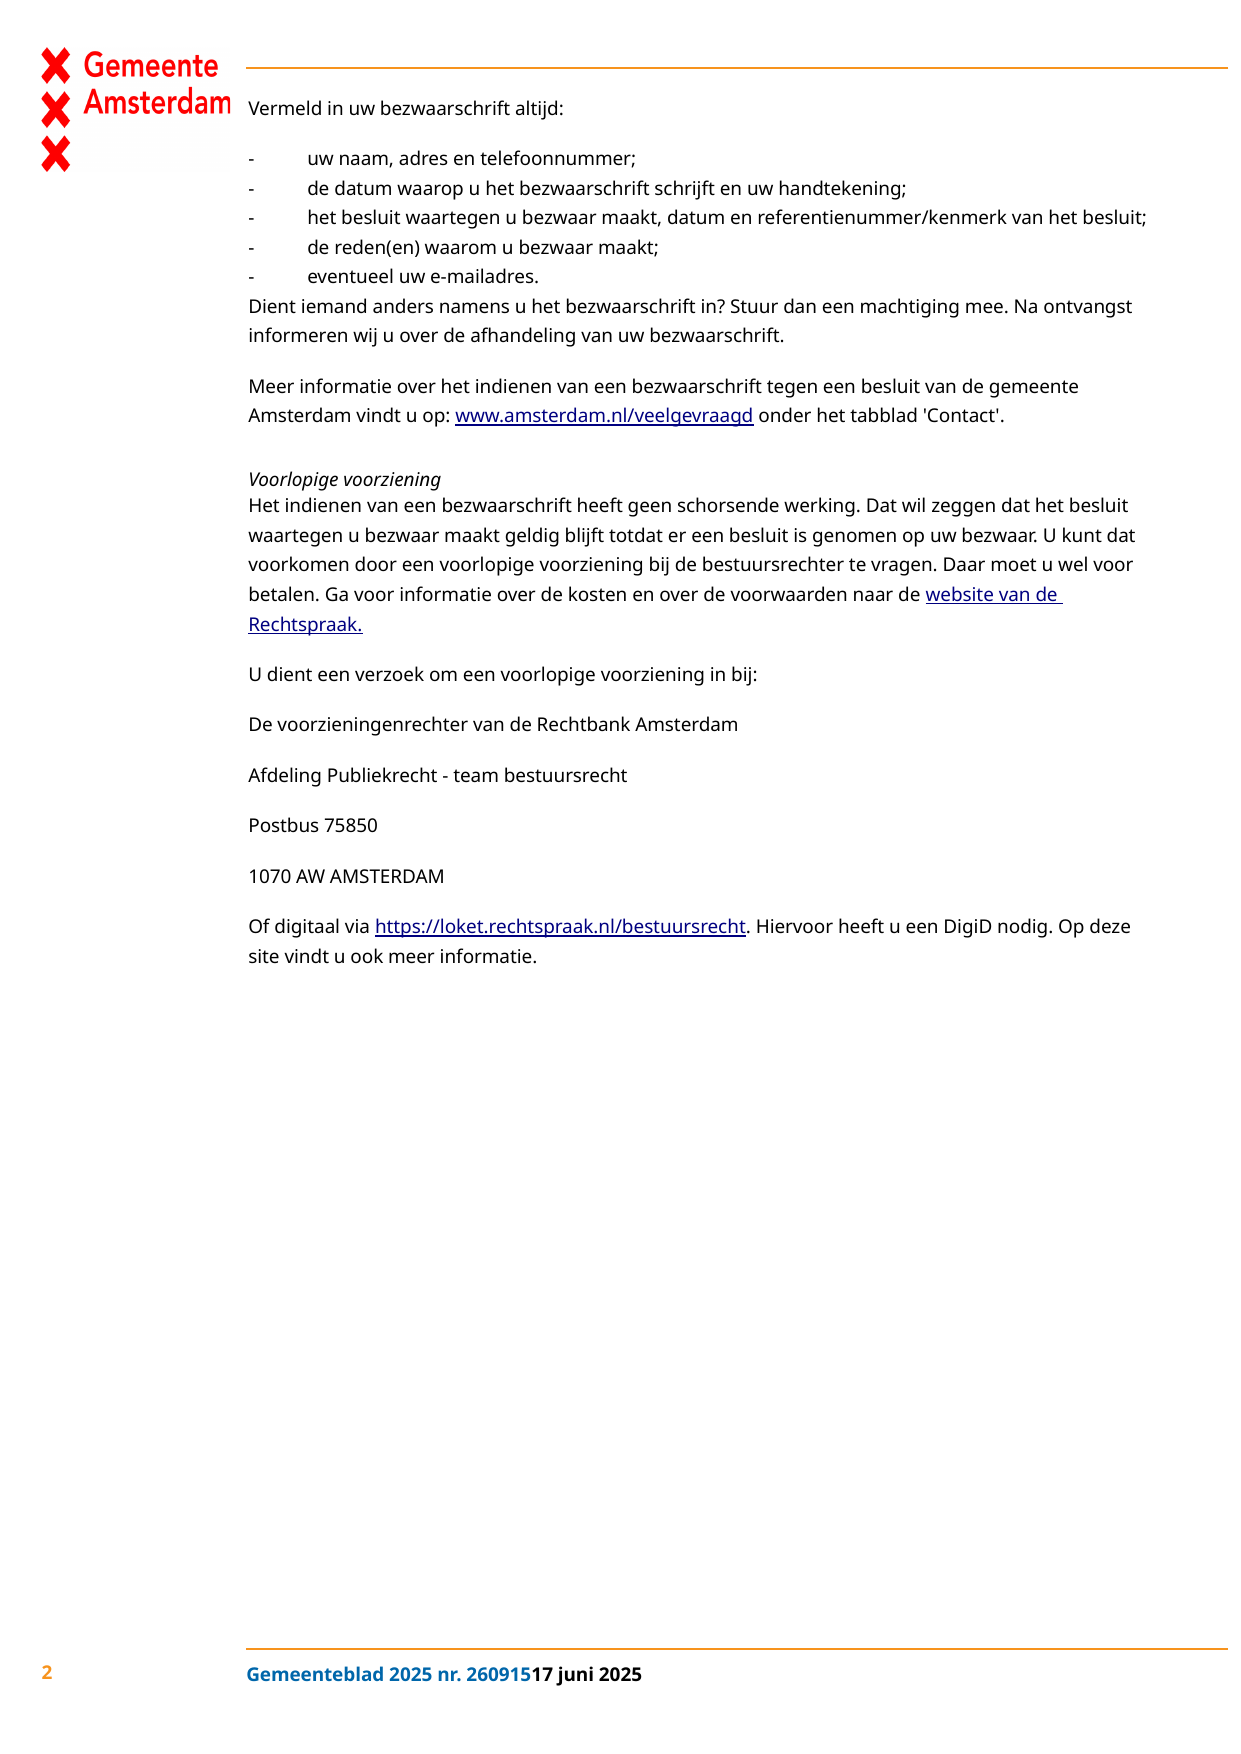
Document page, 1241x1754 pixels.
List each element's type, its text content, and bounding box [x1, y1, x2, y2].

text 1070 AW AMSTERDAM [248, 863, 1152, 888]
list de reden(en) waarom u bezwaar maakt; [248, 234, 1152, 260]
list het besluit waartegen u bezwaar maakt, datum en referentienummer/kenmerk van het besluit; [248, 204, 1152, 230]
text Vermeld in uw bezwaarschrift altijd: [248, 95, 1152, 121]
text Afdeling Publiekrecht - team bestuursrecht [248, 762, 1152, 788]
picture [41, 47, 231, 172]
text Dient iemand anders namens u het bezwaarschrift in? Stuur dan een machtiging mee. Na ontvangst informeren wij u over de afhandeling van uw bezwaarschrift. [248, 293, 1152, 348]
list de datum waarop u het bezwaarschrift schrijft en uw handtekening; [248, 175, 1152, 201]
text Het indienen van een bezwaarschrift heeft geen schorsende werking. Dat wil zeggen dat het besluit waartegen u bezwaar maakt geldig blijft totdat er een besluit is genomen op uw bezwaar. U kunt dat voorkomen door een voorlopige voorziening bij de bestuursrechter te vragen. Daar moet u wel voor betalen. Ga voor informatie over de kosten en over de voorwaarden naar de website van de Rechtspraak. [248, 492, 1152, 636]
list eventueel uw e-mailadres. [248, 263, 1152, 289]
text Of digitaal via https://loket.rechtspraak.nl/bestuursrecht. Hiervoor heeft u een DigiD nodig. Op deze site vindt u ook meer informatie. [248, 913, 1152, 968]
text Voorlopige voorziening [248, 467, 1152, 492]
text U dient een verzoek om een voorlopige voorziening in bij: [248, 661, 1152, 687]
text De voorzieningenrechter van de Rechtbank Amsterdam [248, 712, 1152, 737]
text Meer informatie over het indienen van een bezwaarschrift tegen een besluit van de gemeente Amsterdam vindt u op: www.amsterdam.nl/veelgevraagd onder het tabblad 'Contact'. [248, 373, 1152, 428]
text Postbus 75850 [248, 812, 1152, 838]
list uw naam, adres en telefoonnummer; [248, 145, 1152, 171]
